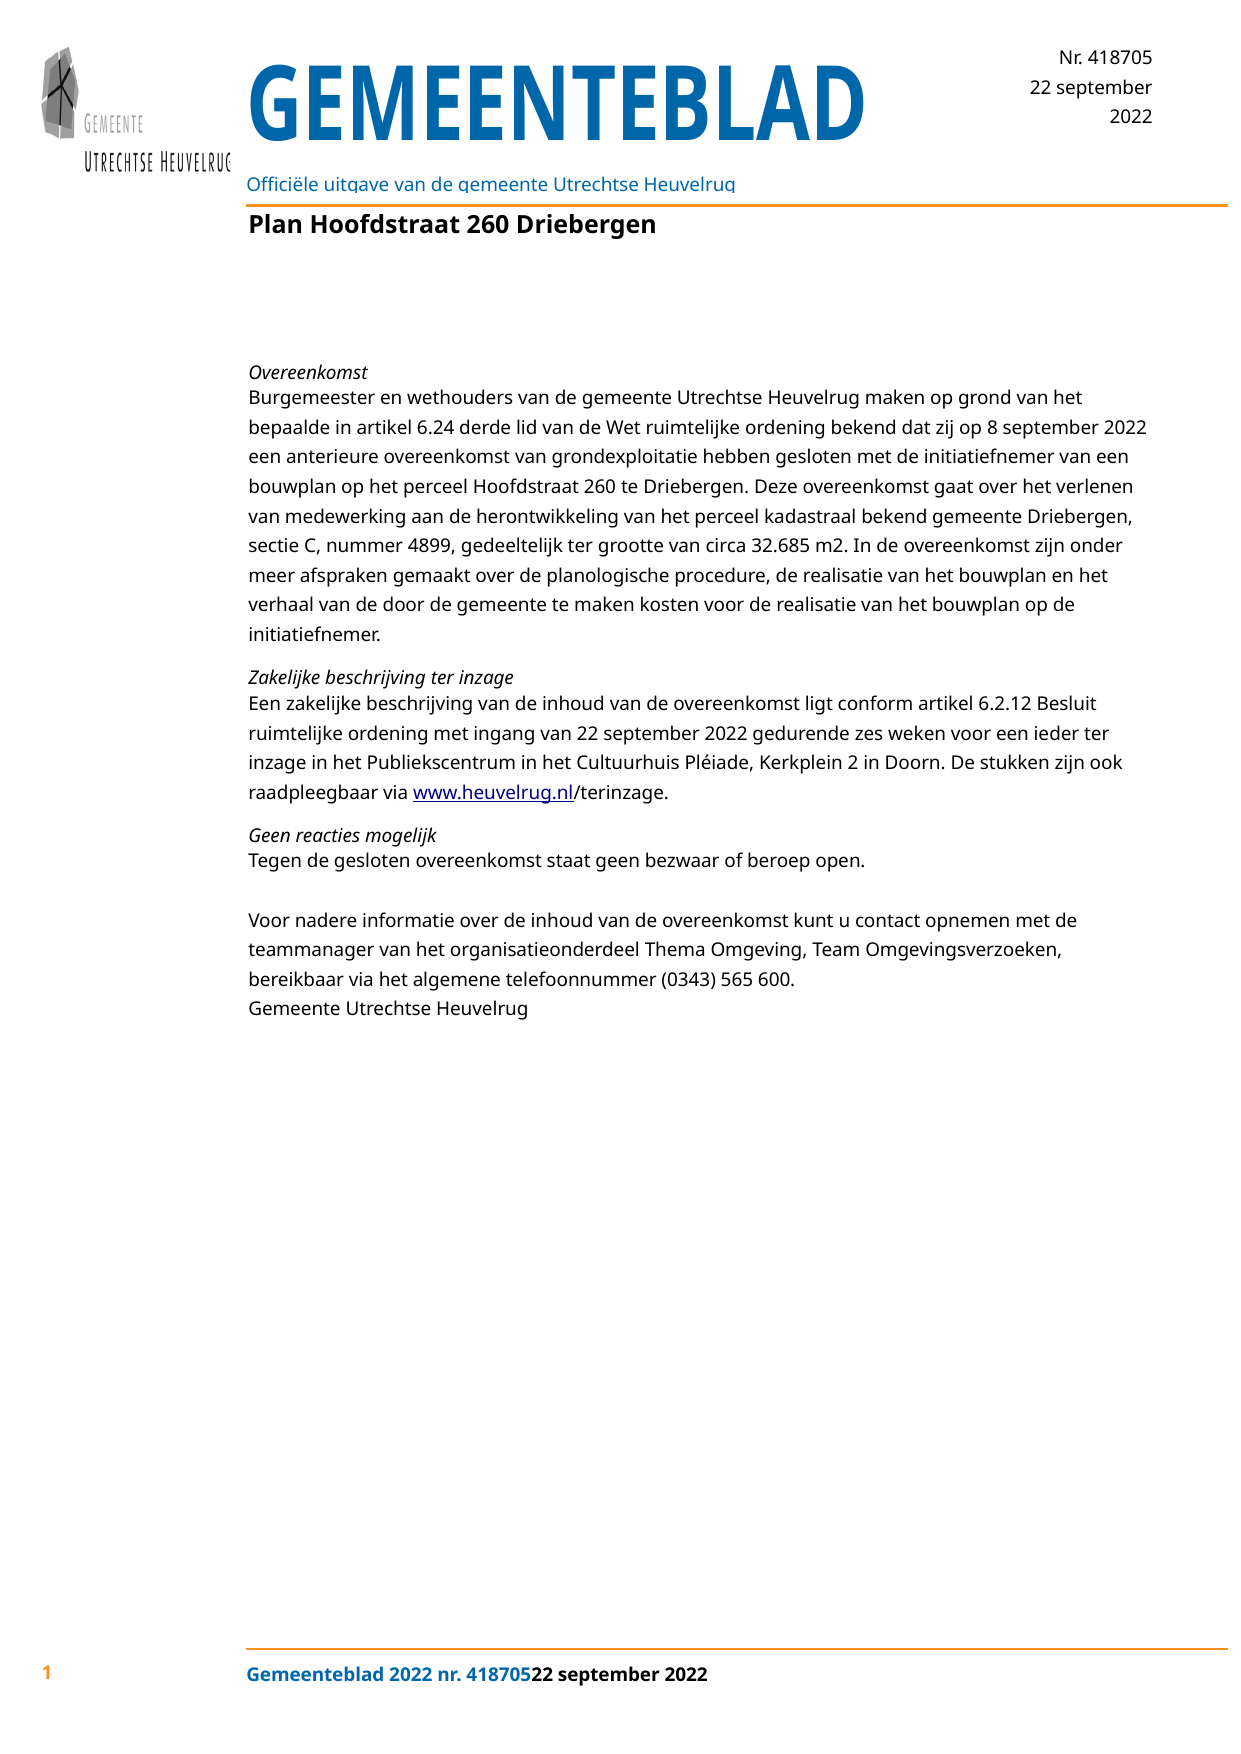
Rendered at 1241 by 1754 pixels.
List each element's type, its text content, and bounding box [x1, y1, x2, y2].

text Zakelijke beschrijving ter inzage [248, 664, 1152, 690]
text Plan Hoofdstraat 260 Driebergen [248, 207, 1152, 241]
text Een zakelijke beschrijving van de inhoud van de overeenkomst ligt conform artikel 6.2.12 Besluit ruimtelijke ordening met ingang van 22 september 2022 gedurende zes weken voor een ieder ter inzage in het Publiekscentrum in het Cultuurhuis Pléiade, Kerkplein 2 in Doorn. De stukken zijn ook raadpleegbaar via www.heuvelrug.nl/terinzage. [248, 690, 1152, 804]
text Tegen de gesloten overeenkomst staat geen bezwaar of beroep open. [248, 848, 1152, 873]
picture [41, 47, 231, 172]
text Gemeente Utrechtse Heuvelrug [248, 996, 1152, 1021]
text Voor nadere informatie over de inhoud van de overeenkomst kunt u contact opnemen met de teammanager van het organisatieonderdeel Thema Omgeving, Team Omgevingsverzoeken, bereikbaar via het algemene telefoonnummer (0343) 565 600. [248, 907, 1152, 992]
text Burgemeester en wethouders van de gemeente Utrechtse Heuvelrug maken op grond van het bepaalde in artikel 6.24 derde lid van de Wet ruimtelijke ordening bekend dat zij op 8 september 2022 een anterieure overeenkomst van grondexploitatie hebben gesloten met de initiatiefnemer van een bouwplan op het perceel Hoofdstraat 260 te Driebergen. Deze overeenkomst gaat over het verlenen van medewerking aan de herontwikkeling van het perceel kadastraal bekend gemeente Driebergen, sectie C, nummer 4899, gedeeltelijk ter grootte van circa 32.685 m2. In de overeenkomst zijn onder meer afspraken gemaakt over de planologische procedure, de realisatie van het bouwplan en het verhaal van de door de gemeente te maken kosten voor de realisatie van het bouwplan op de initiatiefnemer. [248, 384, 1152, 647]
text Overeenkomst [248, 359, 1152, 384]
text Geen reacties mogelijk [248, 822, 1152, 848]
